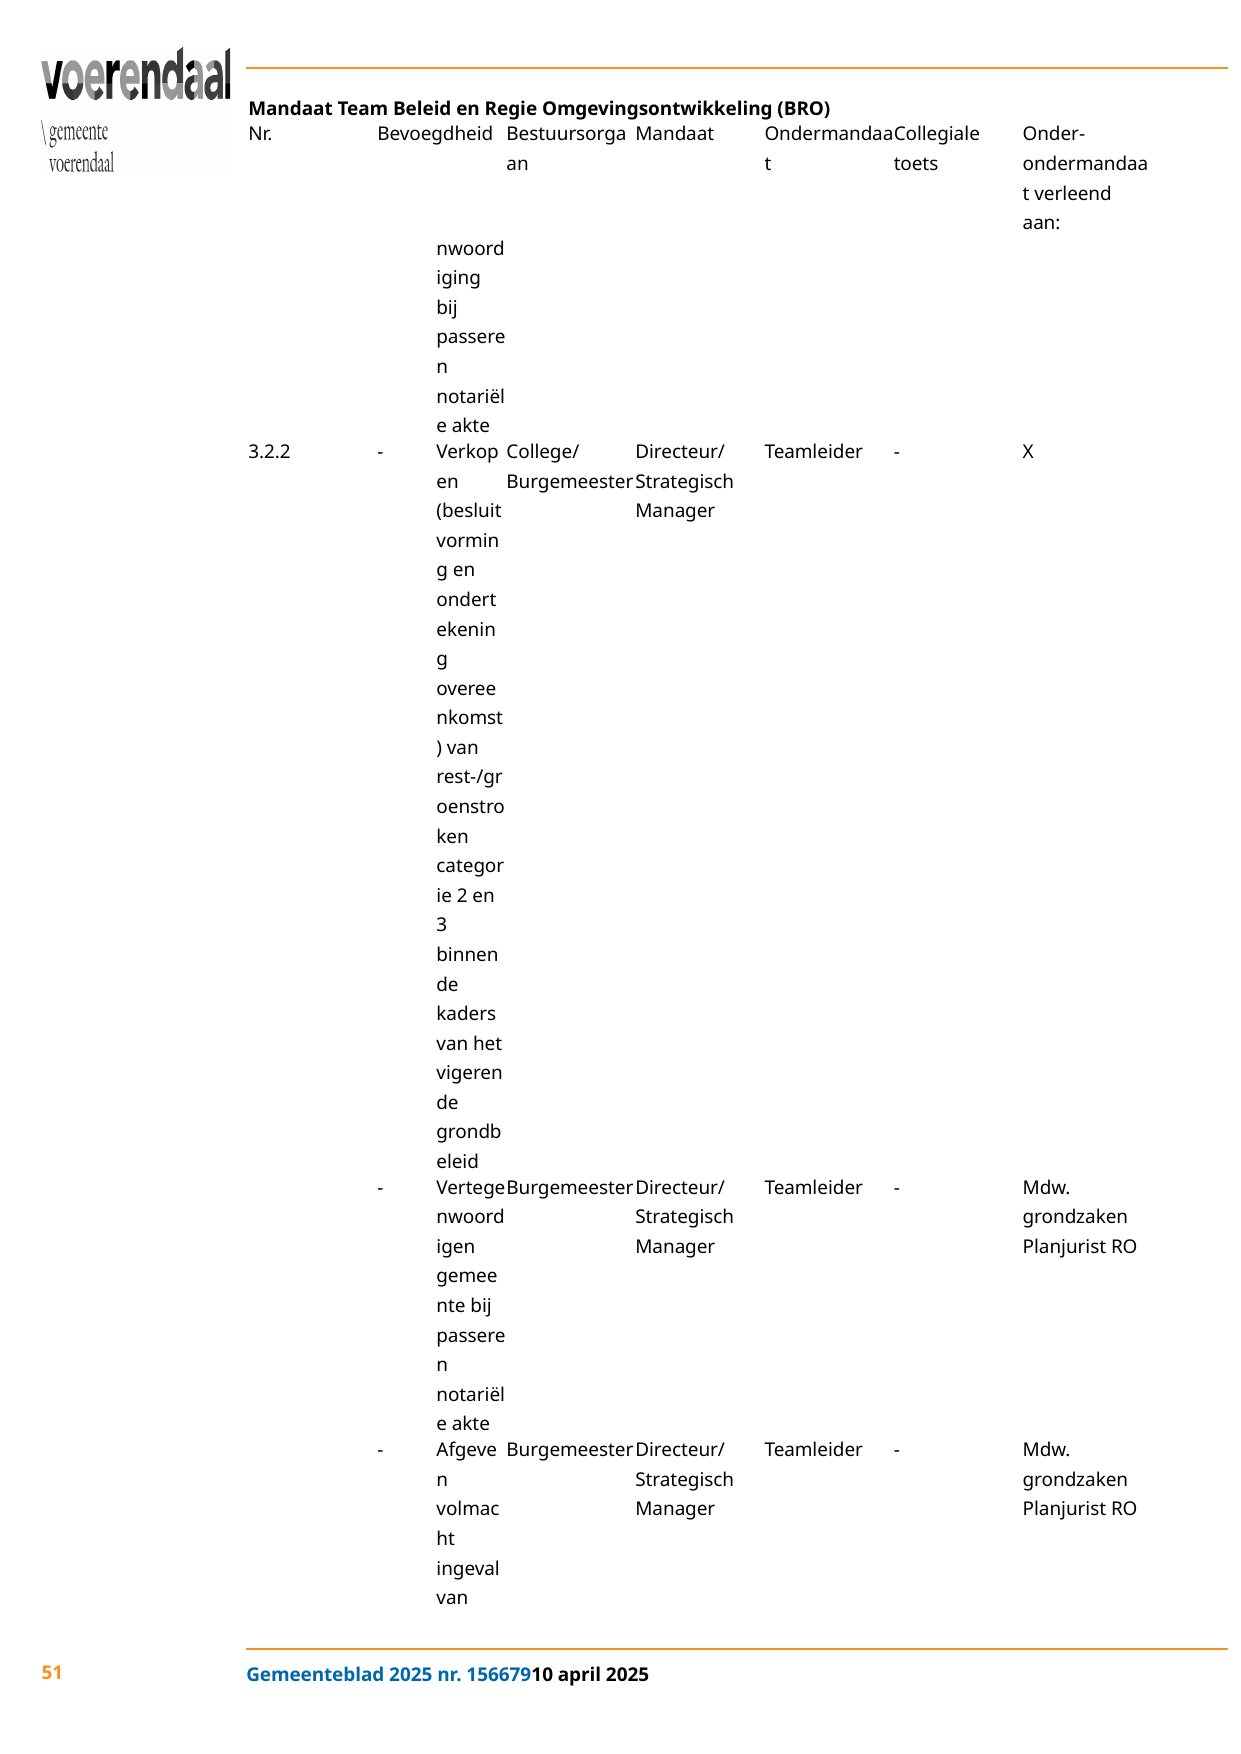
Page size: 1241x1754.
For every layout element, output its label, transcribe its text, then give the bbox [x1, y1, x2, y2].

table_cell Ondermandaat [764, 121, 893, 235]
table_cell - [894, 1174, 1022, 1436]
table_cell [635, 235, 764, 438]
table_cell [764, 235, 893, 438]
table_cell [506, 235, 635, 438]
table_cell Bevoegdheid [377, 121, 506, 235]
table_cell Burgemeester [506, 1174, 635, 1436]
table_cell Teamleider [764, 1436, 893, 1610]
table_cell Mandaat [635, 121, 764, 235]
table_cell Teamleider [764, 1174, 893, 1436]
table_cell Burgemeester [506, 1436, 635, 1610]
table_cell - [894, 235, 1022, 438]
table_cell Verkopen (besluitvorming en ondertekening overeenkomst) van rest-/groenstroken categorie 2 en 3 binnen de kaders van het vigerende grondbeleid [377, 438, 506, 1174]
table_cell Afgeven volmacht ingeval van [377, 1436, 506, 1610]
table_cell College/ Burgemeester [506, 438, 635, 1174]
table_cell Directeur/ Strategisch Manager [635, 1174, 764, 1436]
table_cell [1023, 235, 1152, 438]
table_cell Onder-ondermandaat verleend aan: [1023, 121, 1152, 235]
table_cell Teamleider [764, 438, 893, 1174]
table_cell [248, 1436, 377, 1610]
table_cell [248, 235, 377, 438]
table_cell nwoordiging bij passeren notariële akte [377, 235, 506, 438]
table_cell Directeur/ Strategisch Manager [635, 1436, 764, 1610]
table_cell Mdw. grondzaken Planjurist RO [1023, 1436, 1152, 1610]
table_cell - [894, 1436, 1022, 1610]
table_cell Collegiale toets [894, 121, 1022, 235]
table_cell Bestuursorgaan [506, 121, 635, 235]
table_cell Mdw. grondzaken Planjurist RO [1023, 1174, 1152, 1436]
table_header Mandaat Team Beleid en Regie Omgevingsontwikkeling (BRO) [248, 95, 1152, 121]
table_cell X [1023, 438, 1152, 1174]
picture [41, 47, 231, 172]
table_cell - [894, 438, 1022, 1174]
table_cell [248, 1174, 377, 1436]
table_cell Nr. [248, 121, 377, 235]
table_cell Vertegenwoordigen gemeente bij passeren notariële akte [377, 1174, 506, 1436]
table_cell Directeur/ Strategisch Manager [635, 438, 764, 1174]
table_cell 3.2.2 [248, 438, 377, 1174]
